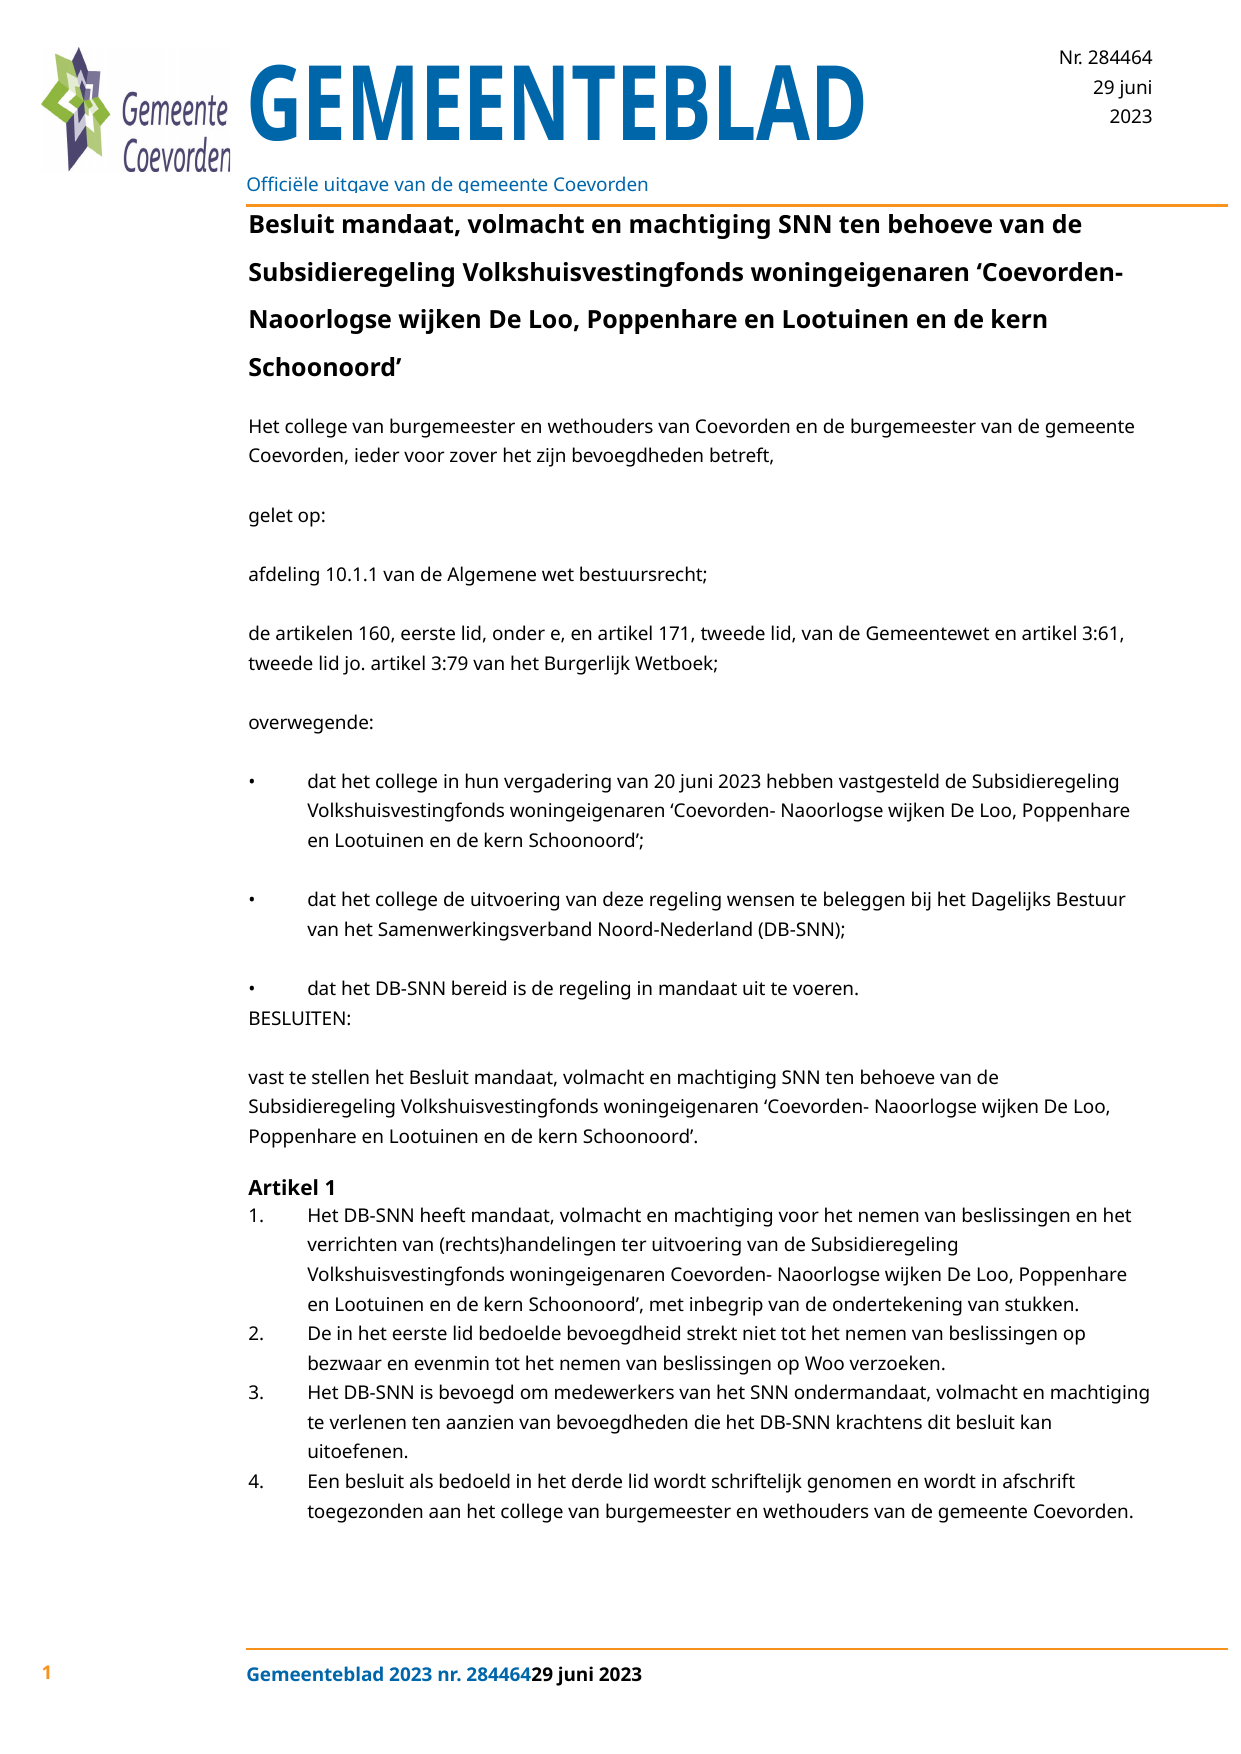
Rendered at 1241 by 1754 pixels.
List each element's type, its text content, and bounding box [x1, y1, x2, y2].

text afdeling 10.1.1 van de Algemene wet bestuursrecht; [248, 561, 1152, 587]
list Het DB-SNN heeft mandaat, volmacht en machtiging voor het nemen van beslissingen en het verrichten van (rechts)handelingen ter uitvoering van de Subsidieregeling Volkshuisvestingfonds woningeigenaren Coevorden- Naoorlogse wijken De Loo, Poppenhare en Lootuinen en de kern Schoonoord’, met inbegrip van de ondertekening van stukken. [248, 1202, 1152, 1316]
text Artikel 1 [248, 1173, 1152, 1202]
list dat het college in hun vergadering van 20 juni 2023 hebben vastgesteld de Subsidieregeling Volkshuisvestingfonds woningeigenaren ‘Coevorden- Naoorlogse wijken De Loo, Poppenhare en Lootuinen en de kern Schoonoord’; [248, 768, 1152, 853]
text BESLUITEN: [248, 1005, 1152, 1031]
list Het DB-SNN is bevoegd om medewerkers van het SNN ondermandaat, volmacht en machtiging te verlenen ten aanzien van bevoegdheden die het DB-SNN krachtens dit besluit kan uitoefenen. [248, 1379, 1152, 1464]
text Besluit mandaat, volmacht en machtiging SNN ten behoeve van de Subsidieregeling Volkshuisvestingfonds woningeigenaren ‘Coevorden- Naoorlogse wijken De Loo, Poppenhare en Lootuinen en de kern Schoonoord’ [248, 207, 1152, 384]
text gelet op: [248, 502, 1152, 528]
list dat het college de uitvoering van deze regeling wensen te beleggen bij het Dagelijks Bestuur van het Samenwerkingsverband Noord-Nederland (DB-SNN); [248, 886, 1152, 942]
text vast te stellen het Besluit mandaat, volmacht en machtiging SNN ten behoeve van de Subsidieregeling Volkshuisvestingfonds woningeigenaren ‘Coevorden- Naoorlogse wijken De Loo, Poppenhare en Lootuinen en de kern Schoonoord’. [248, 1064, 1152, 1149]
text de artikelen 160, eerste lid, onder e, en artikel 171, tweede lid, van de Gemeentewet en artikel 3:61, tweede lid jo. artikel 3:79 van het Burgerlijk Wetboek; [248, 620, 1152, 676]
picture [41, 47, 231, 172]
text Het college van burgemeester en wethouders van Coevorden en de burgemeester van de gemeente Coevorden, ieder voor zover het zijn bevoegdheden betreft, [248, 413, 1152, 468]
list dat het DB-SNN bereid is de regeling in mandaat uit te voeren. [248, 975, 1152, 1001]
list De in het eerste lid bedoelde bevoegdheid strekt niet tot het nemen van beslissingen op bezwaar en evenmin tot het nemen van beslissingen op Woo verzoeken. [248, 1320, 1152, 1376]
text overwegende: [248, 709, 1152, 735]
list Een besluit als bedoeld in het derde lid wordt schriftelijk genomen en wordt in afschrift toegezonden aan het college van burgemeester en wethouders van de gemeente Coevorden. [248, 1468, 1152, 1523]
